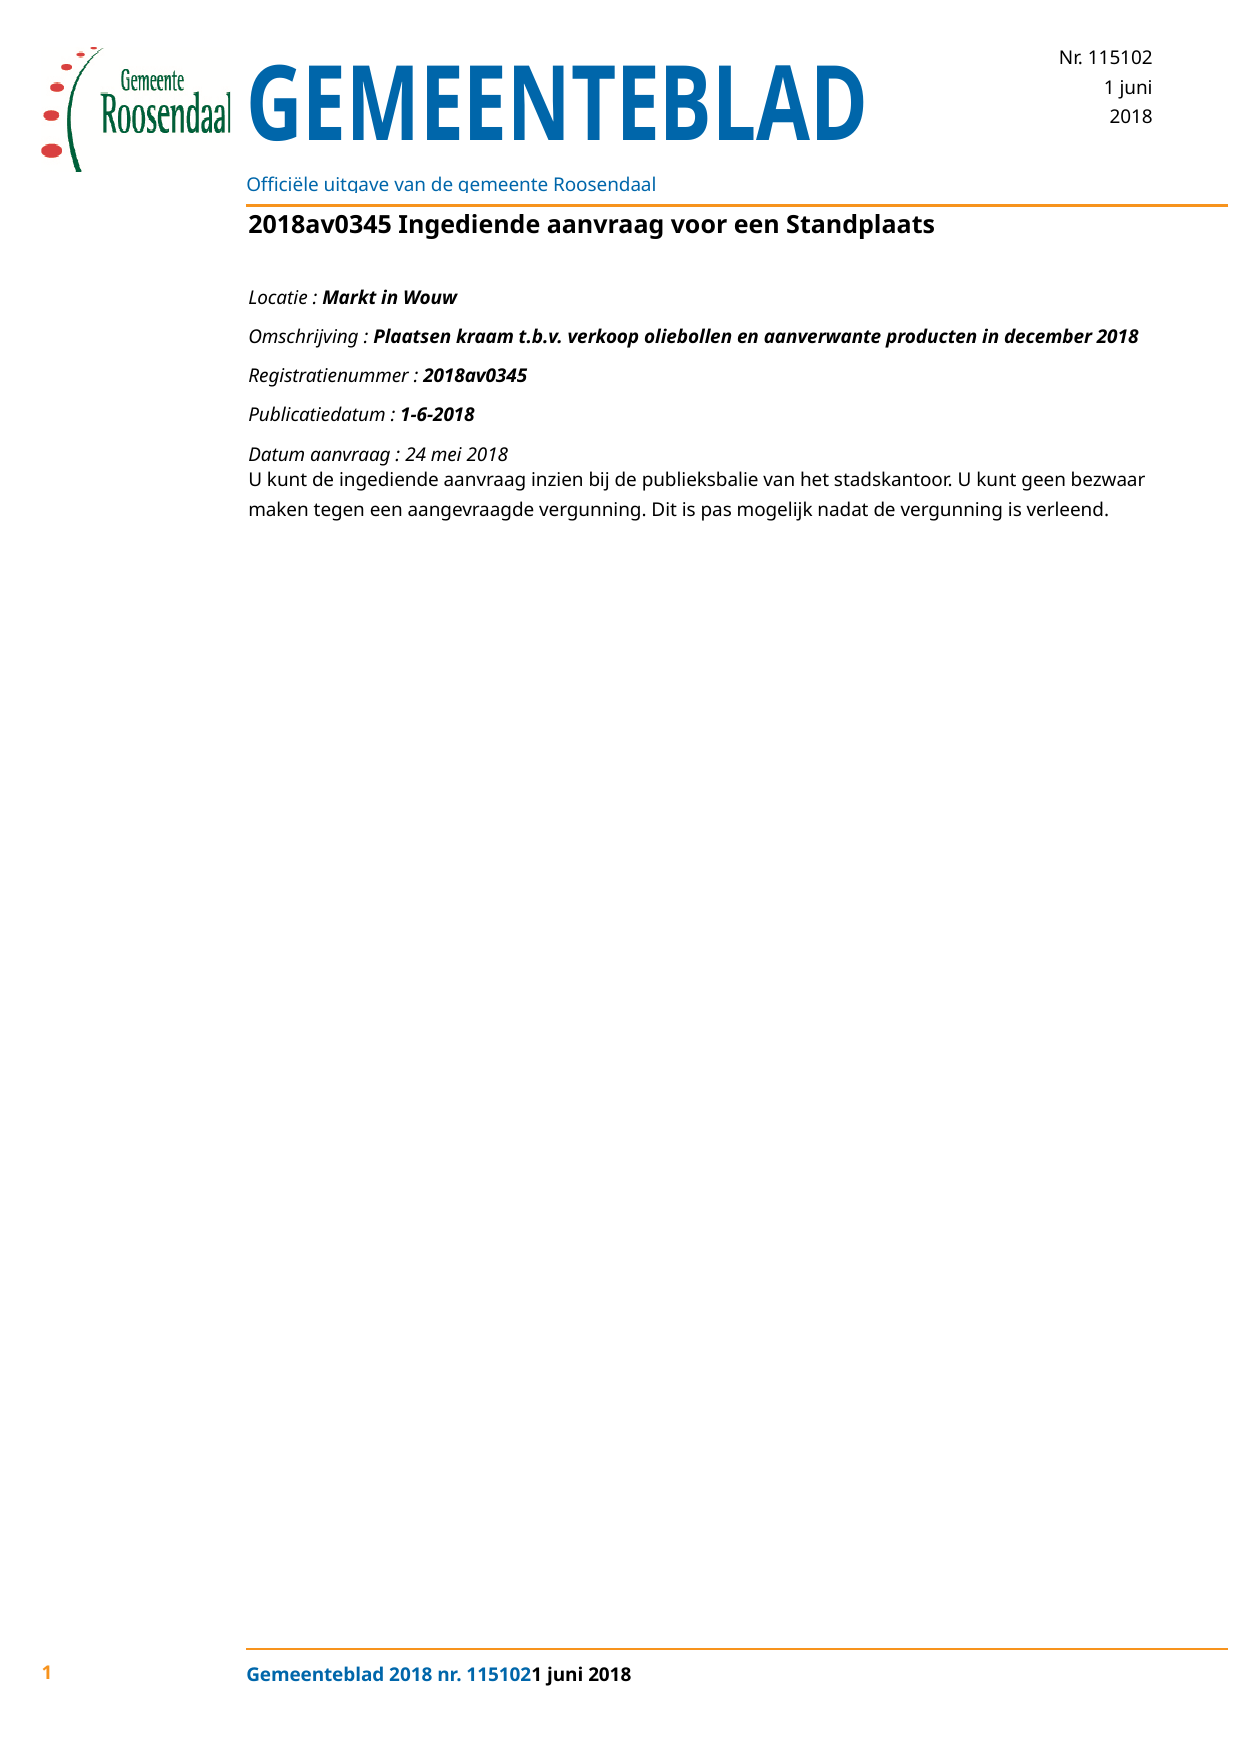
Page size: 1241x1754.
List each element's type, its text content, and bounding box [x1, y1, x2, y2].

text Locatie : Markt in Wouw [248, 284, 1152, 309]
text Omschrijving : Plaatsen kraam t.b.v. verkoop oliebollen en aanverwante producten in december 2018 [248, 323, 1152, 349]
text Publicatiedatum : 1-6-2018 [248, 402, 1152, 427]
text 2018av0345 Ingediende aanvraag voor een Standplaats [248, 207, 1152, 241]
text U kunt de ingediende aanvraag inzien bij de publieksbalie van het stadskantoor. U kunt geen bezwaar maken tegen een aangevraagde vergunning. Dit is pas mogelijk nadat de vergunning is verleend. [248, 467, 1152, 522]
text Registratienummer : 2018av0345 [248, 362, 1152, 388]
picture [41, 47, 231, 172]
text Datum aanvraag : 24 mei 2018 [248, 441, 1152, 467]
